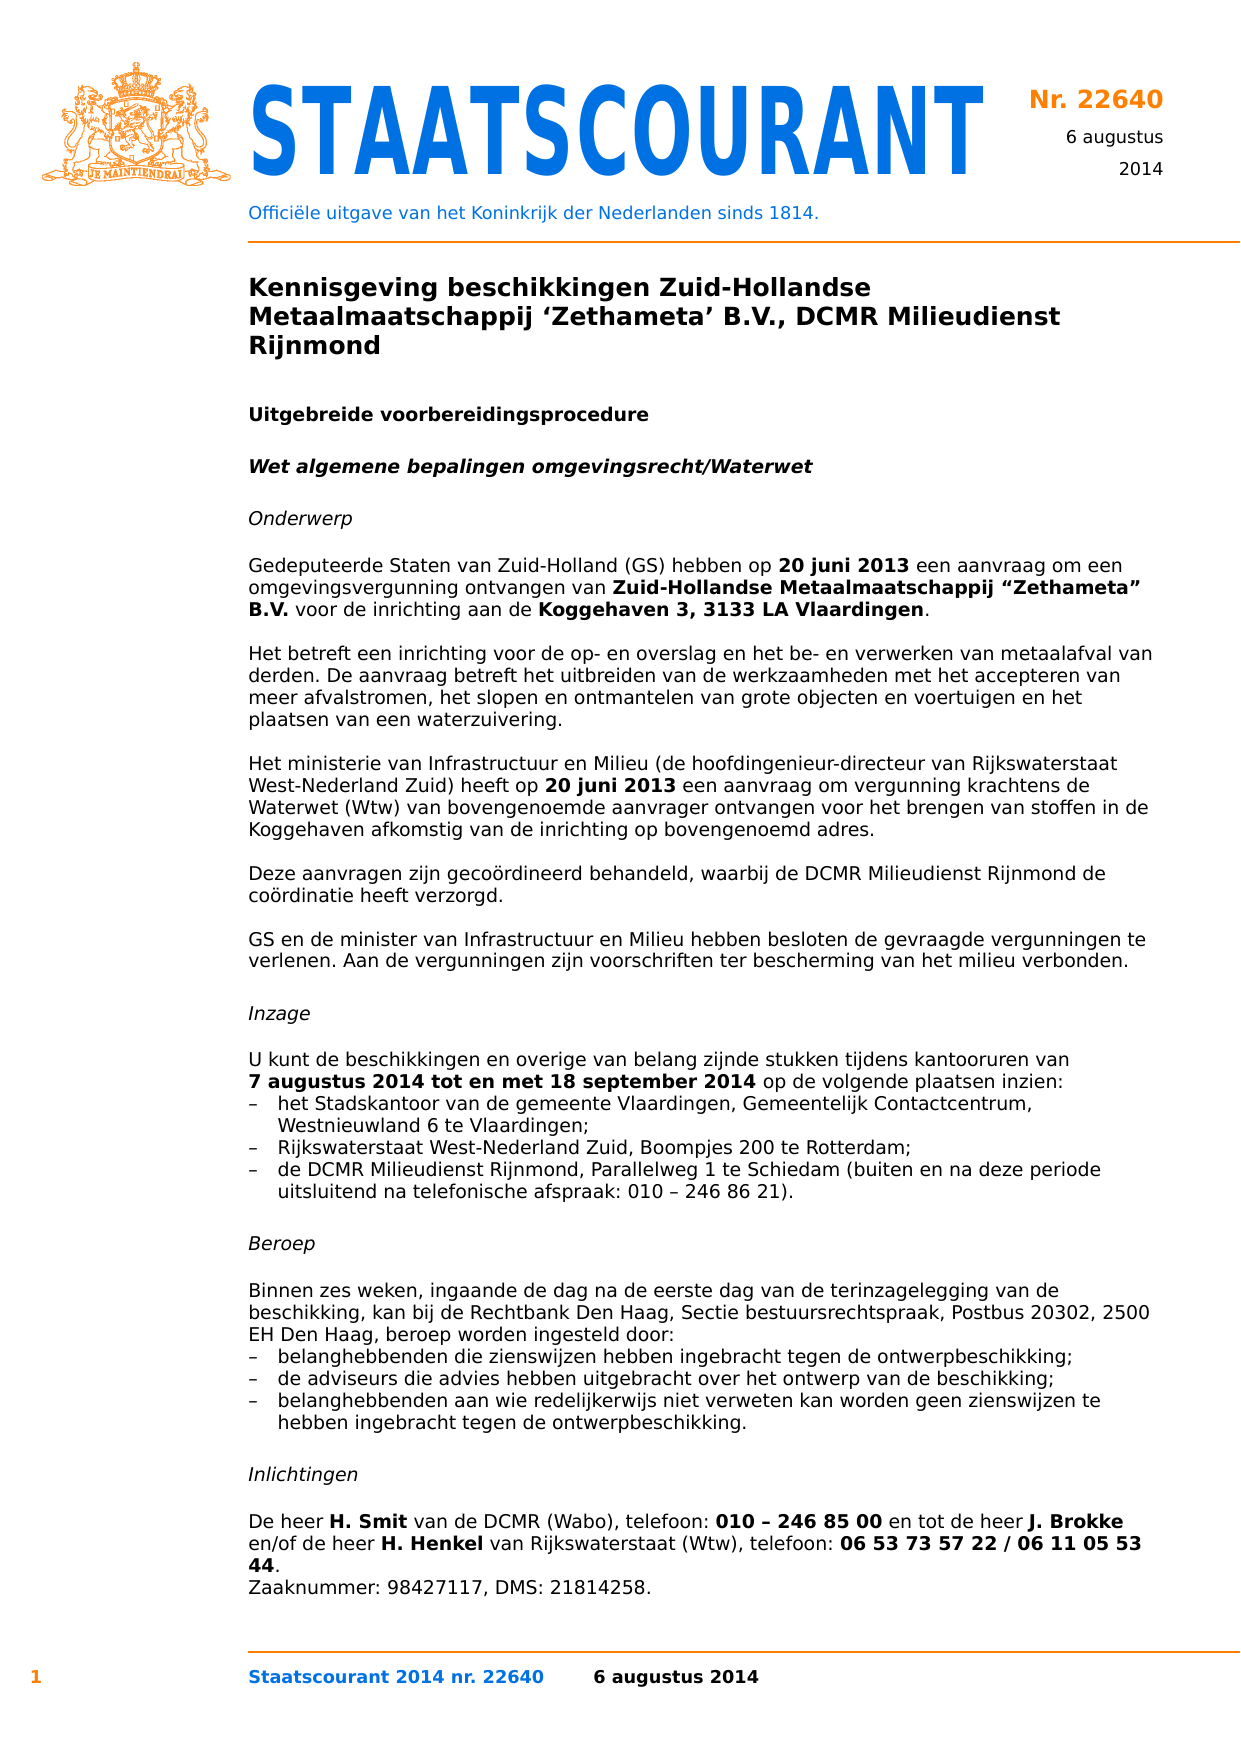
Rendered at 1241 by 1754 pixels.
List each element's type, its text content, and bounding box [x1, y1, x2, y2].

table_cell Officiële uitgave van het Koninkrijk der Nederlanden sinds 1814. [248, 203, 1240, 241]
subtitle Beroep [248, 1233, 1163, 1255]
table_header STAATSCOURANT [248, 62, 998, 203]
table_header Nr. 22640 [998, 62, 1240, 121]
table_header [25, 62, 248, 241]
text Zaaknummer: 98427117, DMS: 21814258. [248, 1577, 1163, 1599]
text – de adviseurs die advies hebben uitgebracht over het ontwerp van de beschikking; [248, 1368, 1163, 1390]
text – Rijkswaterstaat West-Nederland Zuid, Boompjes 200 te Rotterdam; [248, 1137, 1163, 1159]
text Binnen zes weken, ingaande de dag na de eerste dag van de terinzagelegging van de beschikking, kan bij de Rechtbank Den Haag, Sectie bestuursrechtspraak, Postbus 20302, 2500 EH Den Haag, beroep worden ingesteld door: [248, 1280, 1163, 1346]
text – belanghebbenden aan wie redelijkerwijs niet verweten kan worden geen zienswijzen te hebben ingebracht tegen de ontwerpbeschikking. [248, 1390, 1163, 1434]
text GS en de minister van Infrastructuur en Milieu hebben besloten de gevraagde vergunningen te verlenen. Aan de vergunningen zijn voorschriften ter bescherming van het milieu verbonden. [248, 928, 1163, 972]
subtitle Onderwerp [248, 508, 1163, 530]
subtitle Wet algemene bepalingen omgevingsrecht/Waterwet [248, 456, 1163, 478]
text – het Stadskantoor van de gemeente Vlaardingen, Gemeentelijk Contactcentrum, Westnieuwland 6 te Vlaardingen; [248, 1093, 1163, 1137]
text Het betreft een inrichting voor de op- en overslag en het be- en verwerken van metaalafval van derden. De aanvraag betreft het uitbreiden van de werkzaamheden met het accepteren van meer afvalstromen, het slopen en ontmantelen van grote objecten en voertuigen en het plaatsen van een waterzuivering. [248, 643, 1163, 731]
subtitle Kennisgeving beschikkingen Zuid-Hollandse Metaalmaatschappij ‘Zethameta’ B.V., DCMR Milieudienst Rijnmond [248, 273, 1163, 361]
table_cell 6 augustus [998, 121, 1240, 153]
text – belanghebbenden die zienswijzen hebben ingebracht tegen de ontwerpbeschikking; [248, 1346, 1163, 1368]
table_cell 2014 [998, 153, 1240, 203]
text U kunt de beschikkingen en overige van belang zijnde stukken tijdens kantooruren van 7 augustus 2014 tot en met 18 september 2014 op de volgende plaatsen inzien: [248, 1049, 1163, 1093]
subtitle Uitgebreide voorbereidingsprocedure [248, 404, 1163, 426]
text – de DCMR Milieudienst Rijnmond, Parallelweg 1 te Schiedam (buiten en na deze periode uitsluitend na telefonische afspraak: 010 – 246 86 21). [248, 1159, 1163, 1203]
text Het ministerie van Infrastructuur en Milieu (de hoofdingenieur-directeur van Rijkswaterstaat West-Nederland Zuid) heeft op 20 juni 2013 een aanvraag om vergunning krachtens de Waterwet (Wtw) van bovengenoemde aanvrager ontvangen voor het brengen van stoffen in de Koggehaven afkomstig van de inrichting op bovengenoemd adres. [248, 753, 1163, 841]
subtitle Inzage [248, 1002, 1163, 1024]
text Gedeputeerde Staten van Zuid-Holland (GS) hebben op 20 juni 2013 een aanvraag om een omgevingsvergunning ontvangen van Zuid-Hollandse Metaalmaatschappij “Zethameta” B.V. voor de inrichting aan de Koggehaven 3, 3133 LA Vlaardingen. [248, 555, 1163, 621]
subtitle Inlichtingen [248, 1464, 1163, 1486]
picture [41, 62, 231, 186]
text Deze aanvragen zijn gecoördineerd behandeld, waarbij de DCMR Milieudienst Rijnmond de coördinatie heeft verzorgd. [248, 863, 1163, 907]
text De heer H. Smit van de DCMR (Wabo), telefoon: 010 – 246 85 00 en tot de heer J. Brokke en/of de heer H. Henkel van Rijkswaterstaat (Wtw), telefoon: 06 53 73 57 22 / 06 11 05 53 44. [248, 1511, 1163, 1577]
